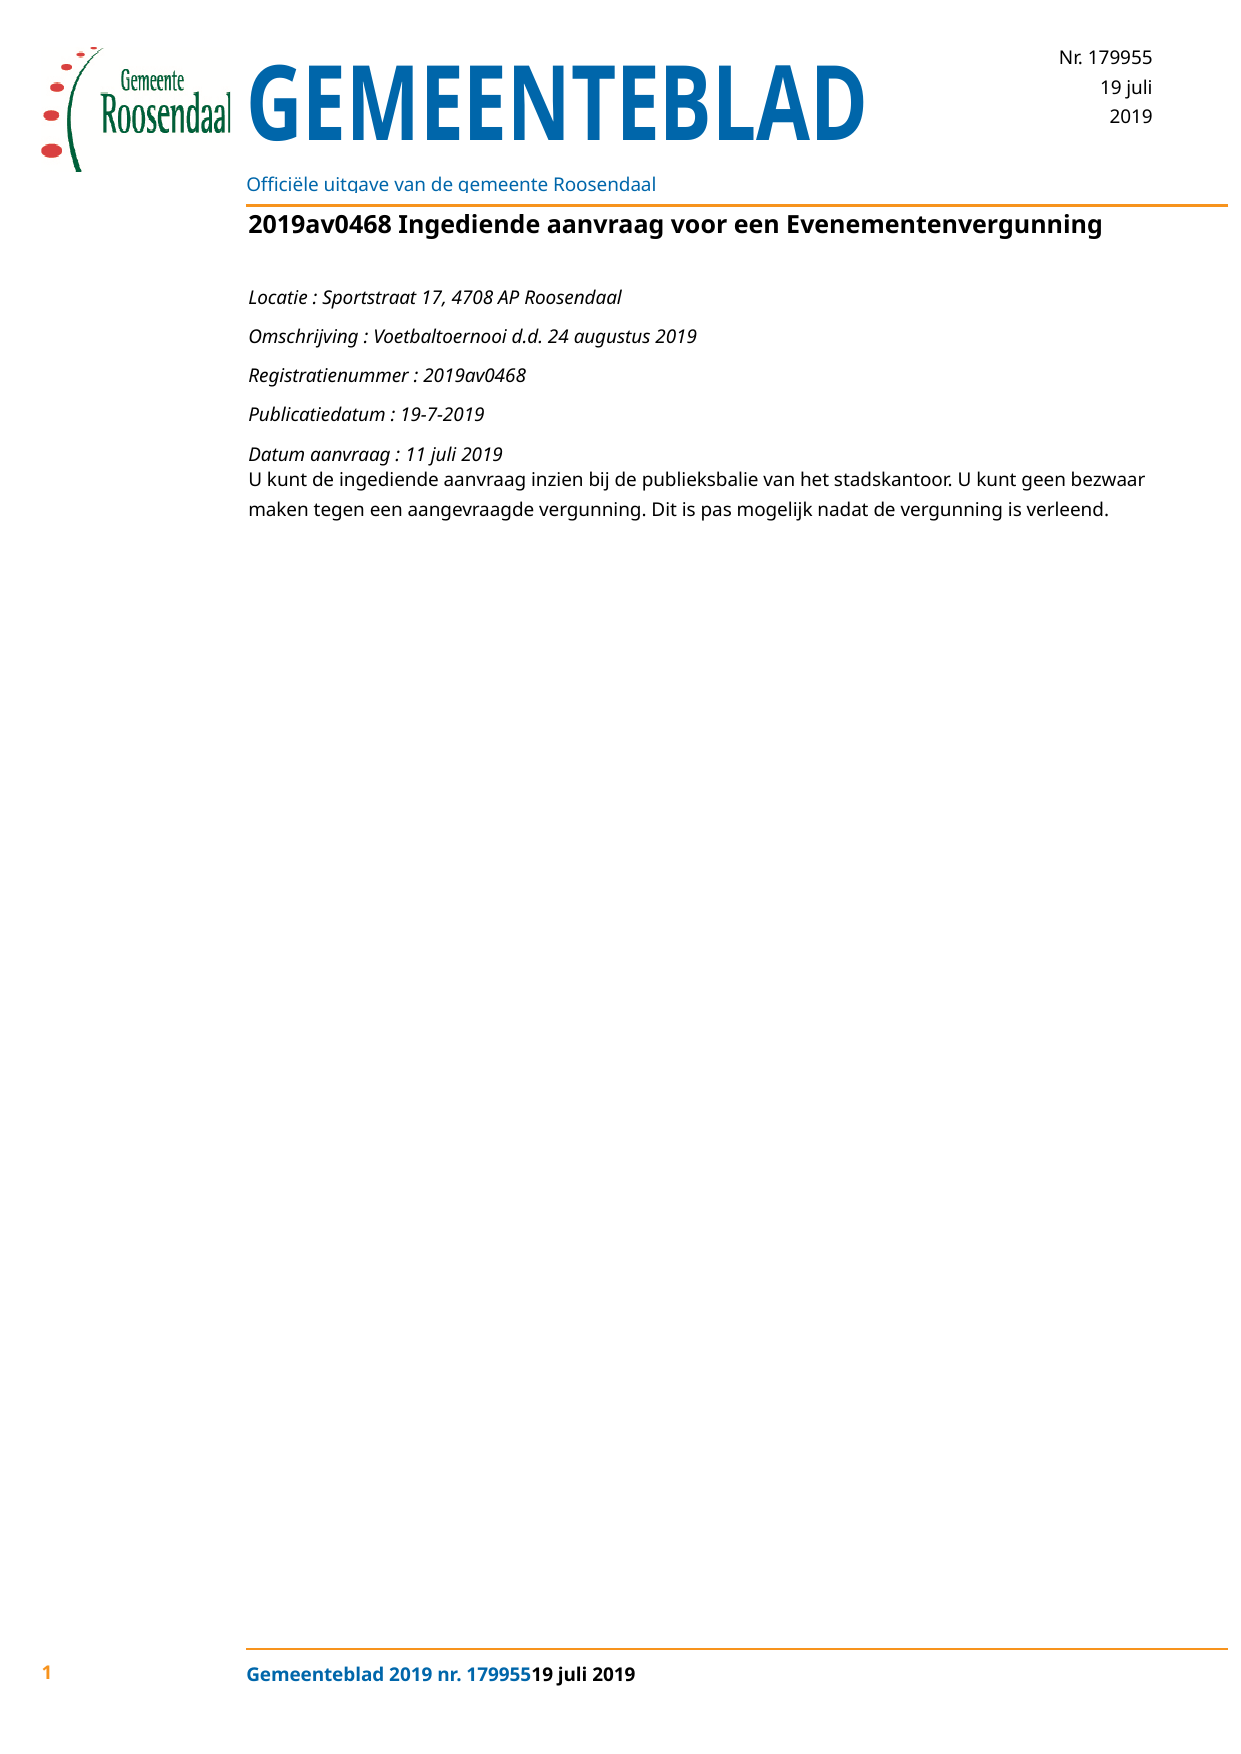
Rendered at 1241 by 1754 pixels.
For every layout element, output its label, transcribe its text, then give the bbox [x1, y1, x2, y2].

text Registratienummer : 2019av0468 [248, 362, 1152, 388]
picture [41, 47, 231, 172]
text Omschrijving : Voetbaltoernooi d.d. 24 augustus 2019 [248, 323, 1152, 349]
text Publicatiedatum : 19-7-2019 [248, 402, 1152, 427]
text 2019av0468 Ingediende aanvraag voor een Evenementenvergunning [248, 207, 1152, 241]
text Datum aanvraag : 11 juli 2019 [248, 441, 1152, 467]
text Locatie : Sportstraat 17, 4708 AP Roosendaal [248, 284, 1152, 309]
text U kunt de ingediende aanvraag inzien bij de publieksbalie van het stadskantoor. U kunt geen bezwaar maken tegen een aangevraagde vergunning. Dit is pas mogelijk nadat de vergunning is verleend. [248, 467, 1152, 522]
